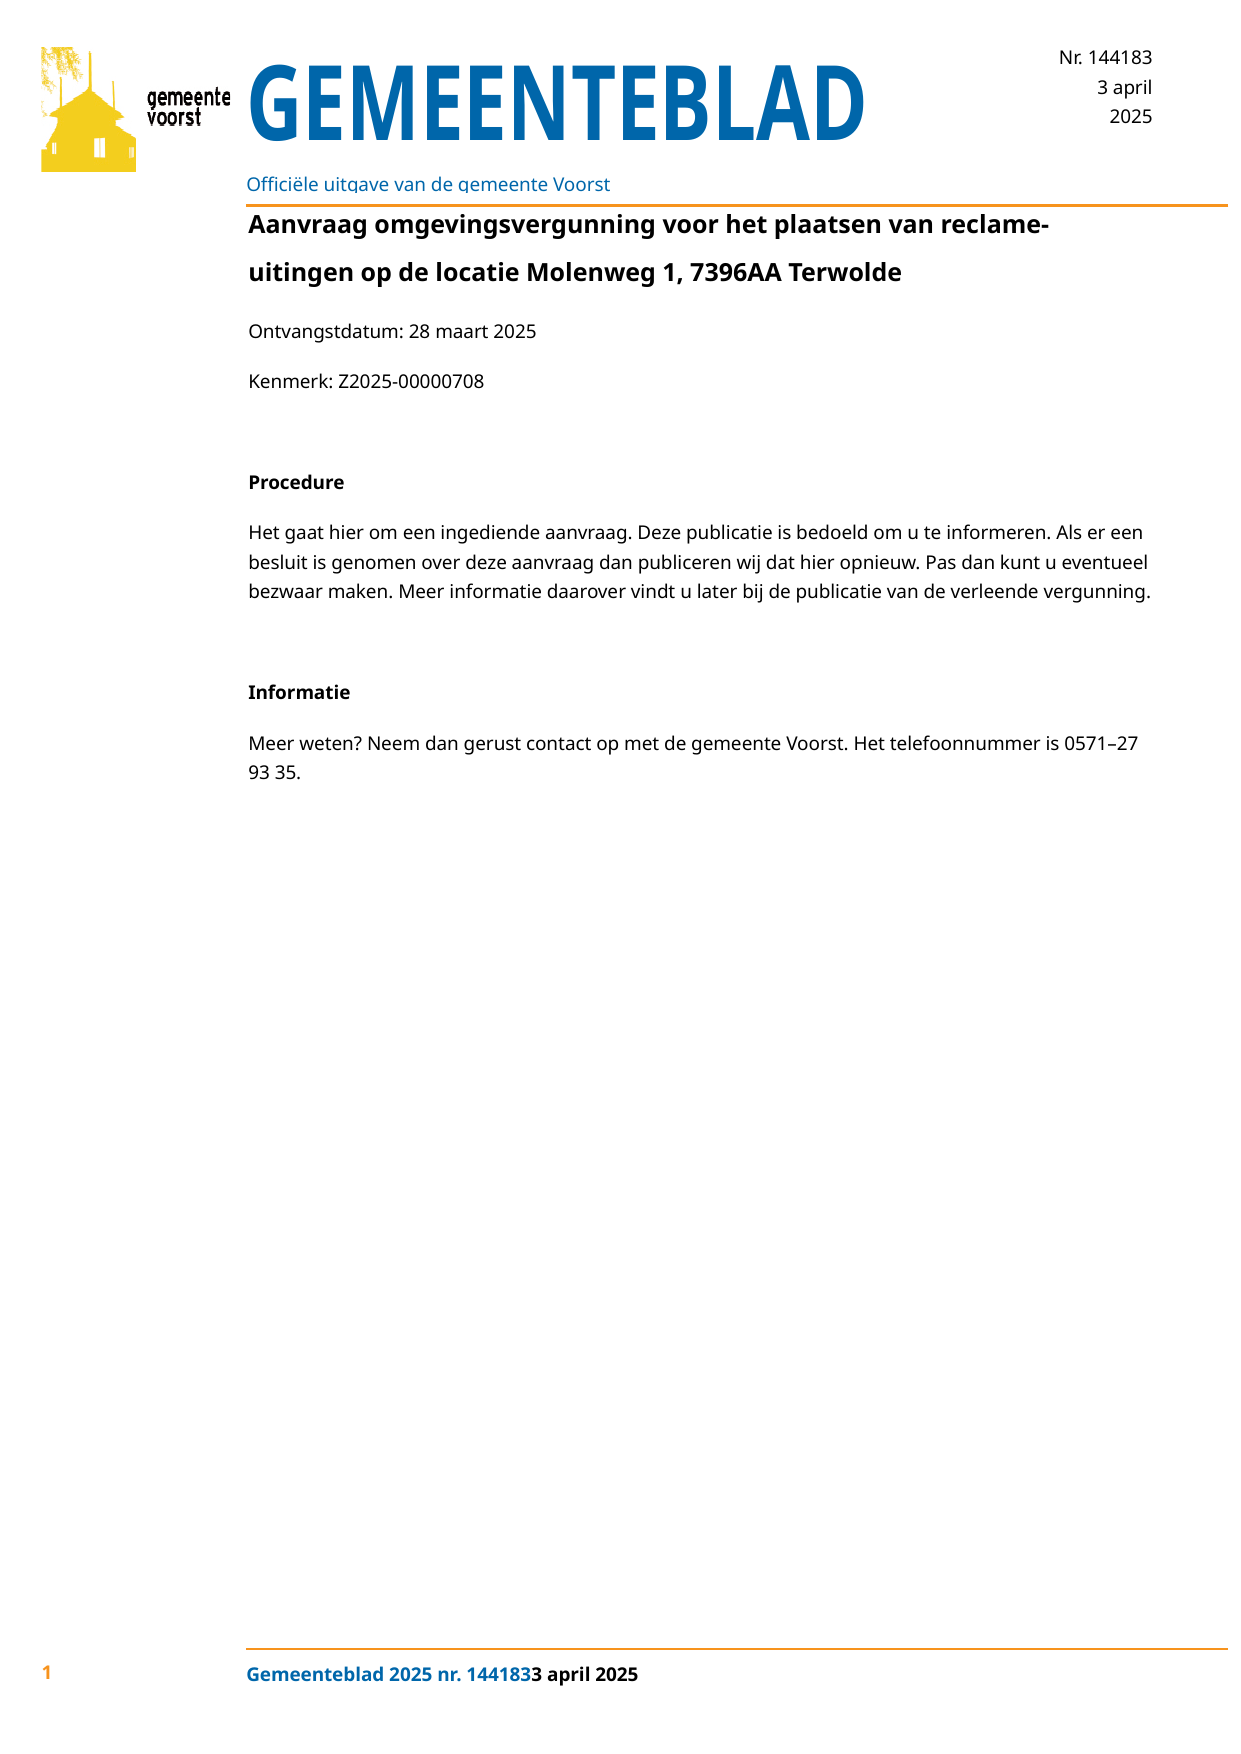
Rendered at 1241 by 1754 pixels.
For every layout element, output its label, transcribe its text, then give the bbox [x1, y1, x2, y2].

text Ontvangstdatum: 28 maart 2025 [248, 318, 1152, 344]
text Informatie [248, 679, 1152, 705]
text Procedure [248, 469, 1152, 495]
picture [41, 47, 231, 172]
text Kenmerk: Z2025-00000708 [248, 368, 1152, 394]
text Meer weten? Neem dan gerust contact op met de gemeente Voorst. Het telefoonnummer is 0571–27 93 35. [248, 730, 1152, 785]
text Aanvraag omgevingsvergunning voor het plaatsen van reclame-uitingen op de locatie Molenweg 1, 7396AA Terwolde [248, 207, 1152, 288]
text Het gaat hier om een ingediende aanvraag. Deze publicatie is bedoeld om u te informeren. Als er een besluit is genomen over deze aanvraag dan publiceren wij dat hier opnieuw. Pas dan kunt u eventueel bezwaar maken. Meer informatie daarover vindt u later bij de publicatie van de verleende vergunning. [248, 519, 1152, 604]
